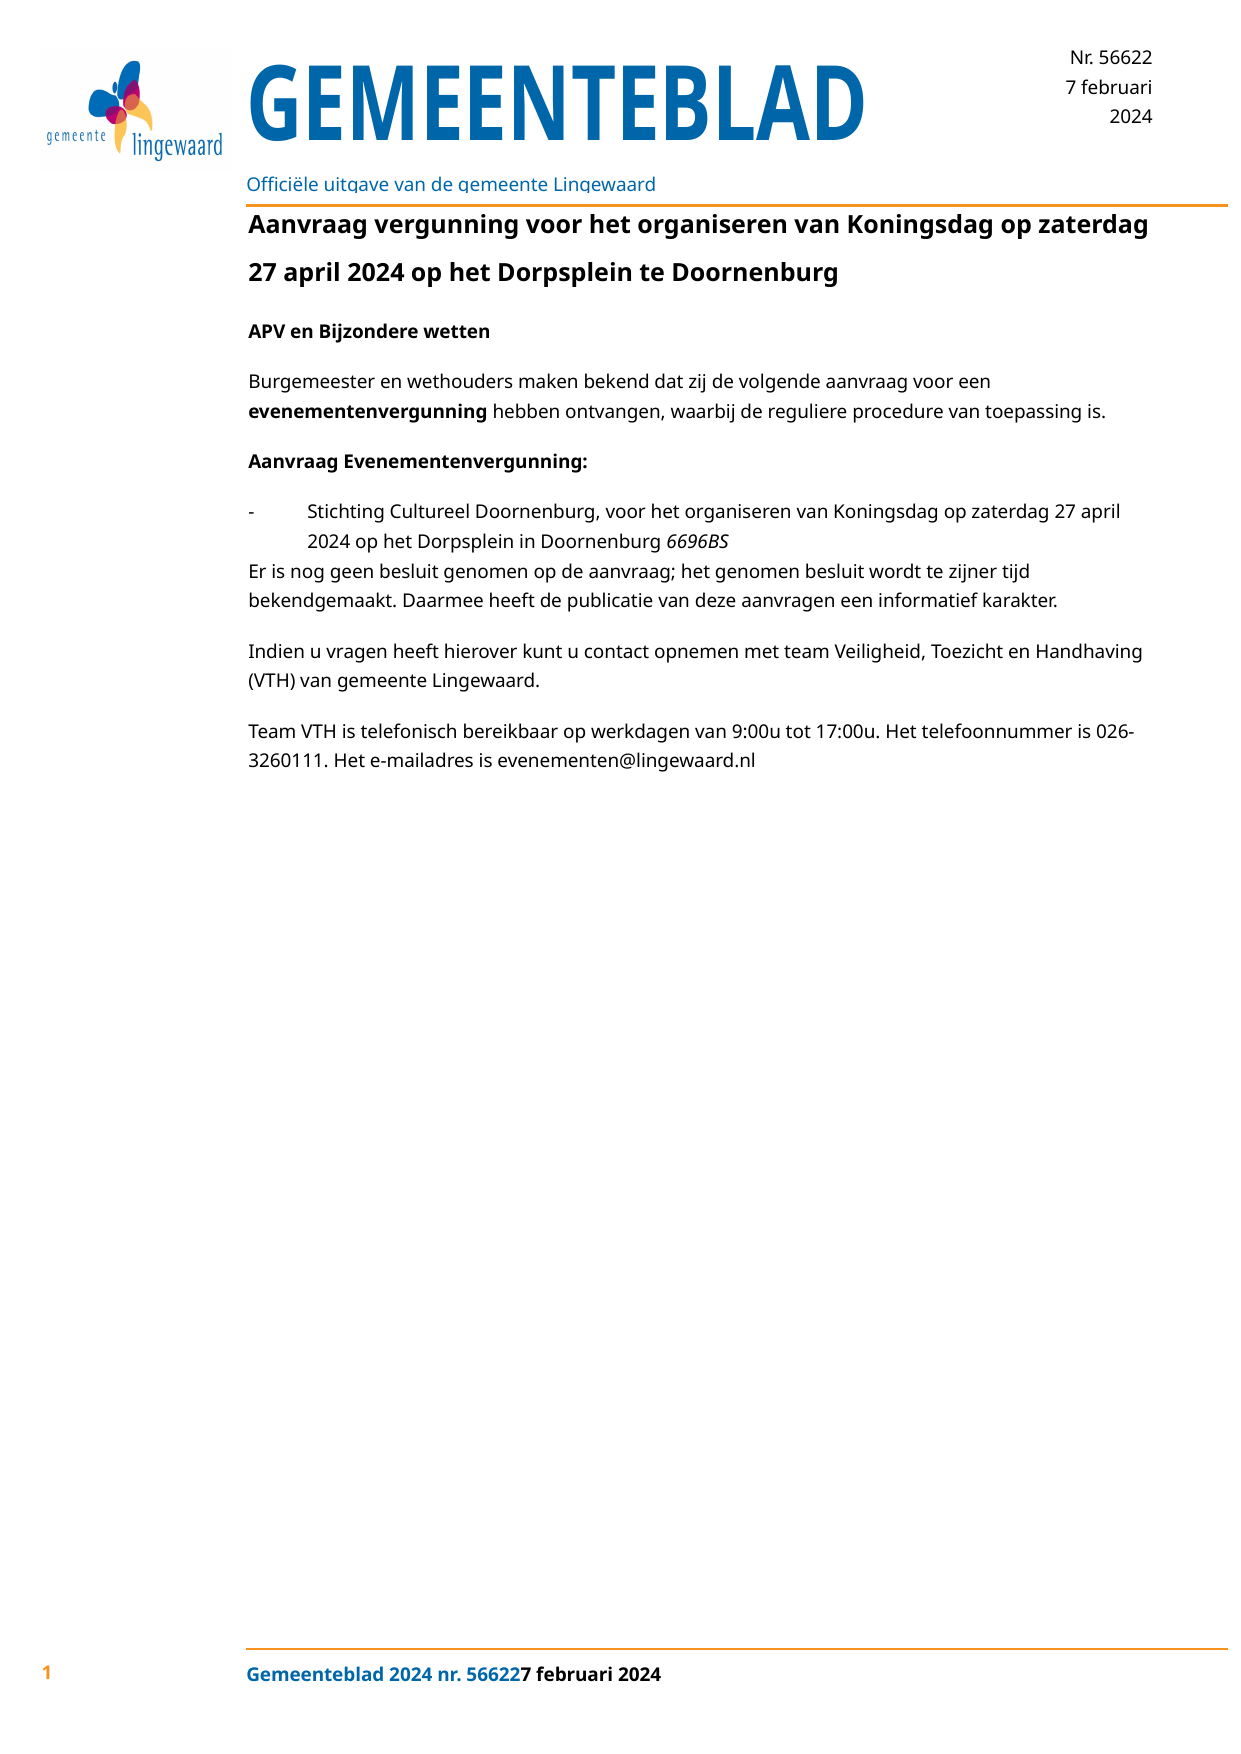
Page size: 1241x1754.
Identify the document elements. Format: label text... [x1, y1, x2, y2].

text Burgemeester en wethouders maken bekend dat zij de volgende aanvraag voor een evenementenvergunning hebben ontvangen, waarbij de reguliere procedure van toepassing is. [248, 368, 1152, 424]
text Aanvraag vergunning voor het organiseren van Koningsdag op zaterdag 27 april 2024 op het Dorpsplein te Doornenburg [248, 207, 1152, 288]
text APV en Bijzondere wetten [248, 318, 1152, 344]
picture [41, 47, 231, 172]
list Stichting Cultureel Doornenburg, voor het organiseren van Koningsdag op zaterdag 27 april 2024 op het Dorpsplein in Doornenburg 6696BS [248, 499, 1152, 554]
text Team VTH is telefonisch bereikbaar op werkdagen van 9:00u tot 17:00u. Het telefoonnummer is 026-3260111. Het e-mailadres is evenementen@lingewaard.nl [248, 718, 1152, 773]
text Indien u vragen heeft hierover kunt u contact opnemen met team Veiligheid, Toezicht en Handhaving (VTH) van gemeente Lingewaard. [248, 638, 1152, 693]
text Aanvraag Evenementenvergunning: [248, 448, 1152, 474]
text Er is nog geen besluit genomen op de aanvraag; het genomen besluit wordt te zijner tijd bekendgemaakt. Daarmee heeft de publicatie van deze aanvragen een informatief karakter. [248, 558, 1152, 613]
